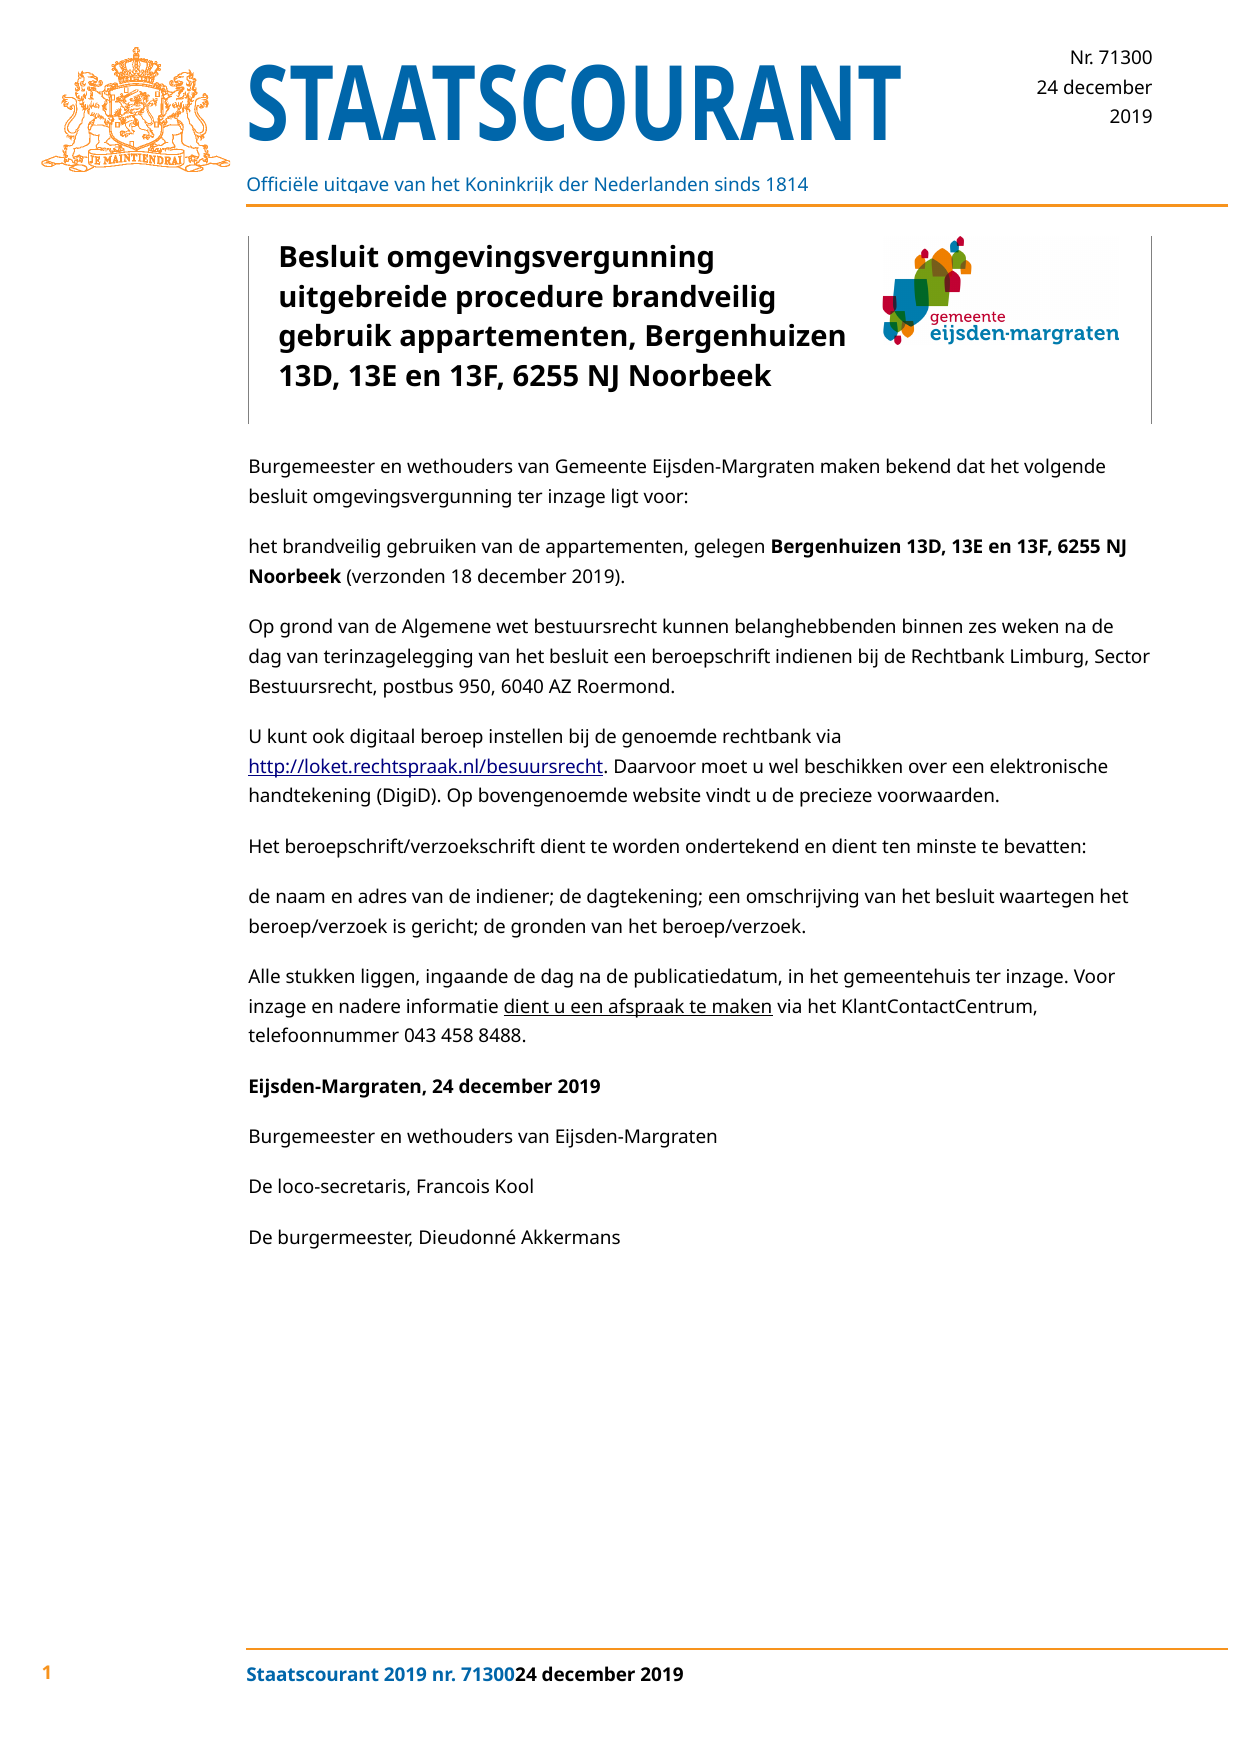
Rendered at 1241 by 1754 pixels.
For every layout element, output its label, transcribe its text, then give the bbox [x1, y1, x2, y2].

text Burgemeester en wethouders van Eijsden-Margraten [248, 1123, 1152, 1149]
text U kunt ook digitaal beroep instellen bij de genoemde rechtbank via http://loket.rechtspraak.nl/besuursrecht. Daarvoor moet u wel beschikken over een elektronische handtekening (DigiD). Op bovengenoemde website vindt u de precieze voorwaarden. [248, 723, 1152, 808]
text De burgermeester, Dieudonné Akkermans [248, 1224, 1152, 1250]
table_header Besluit omgevingsvergunning uitgebreide procedure brandveilig gebruik appartementen, Bergenhuizen 13D, 13E en 13F, 6255 NJ Noorbeek [249, 236, 850, 424]
picture [41, 47, 231, 172]
text de naam en adres van de indiener; de dagtekening; een omschrijving van het besluit waartegen het beroep/verzoek is gericht; de gronden van het beroep/verzoek. [248, 883, 1152, 938]
table_header [850, 236, 1151, 424]
text De loco-secretaris, Francois Kool [248, 1174, 1152, 1199]
text Alle stukken liggen, ingaande de dag na de publicatiedatum, in het gemeentehuis ter inzage. Voor inzage en nadere informatie dient u een afspraak te maken via het KlantContactCentrum, telefoonnummer 043 458 8488. [248, 963, 1152, 1048]
text Burgemeester en wethouders van Gemeente Eijsden-Margraten maken bekend dat het volgende besluit omgevingsvergunning ter inzage ligt voor: [248, 454, 1152, 509]
text Eijsden-Margraten, 24 december 2019 [248, 1073, 1152, 1098]
text Het beroepschrift/verzoekschrift dient te worden ondertekend en dient ten minste te bevatten: [248, 833, 1152, 858]
text Op grond van de Algemene wet bestuursrecht kunnen belanghebbenden binnen zes weken na de dag van terinzagelegging van het besluit een beroepschrift indienen bij de Rechtbank Limburg, Sector Bestuursrecht, postbus 950, 6040 AZ Roermond. [248, 614, 1152, 698]
text het brandveilig gebruiken van de appartementen, gelegen Bergenhuizen 13D, 13E en 13F, 6255 NJ Noorbeek (verzonden 18 december 2019). [248, 534, 1152, 589]
picture [882, 236, 1119, 345]
